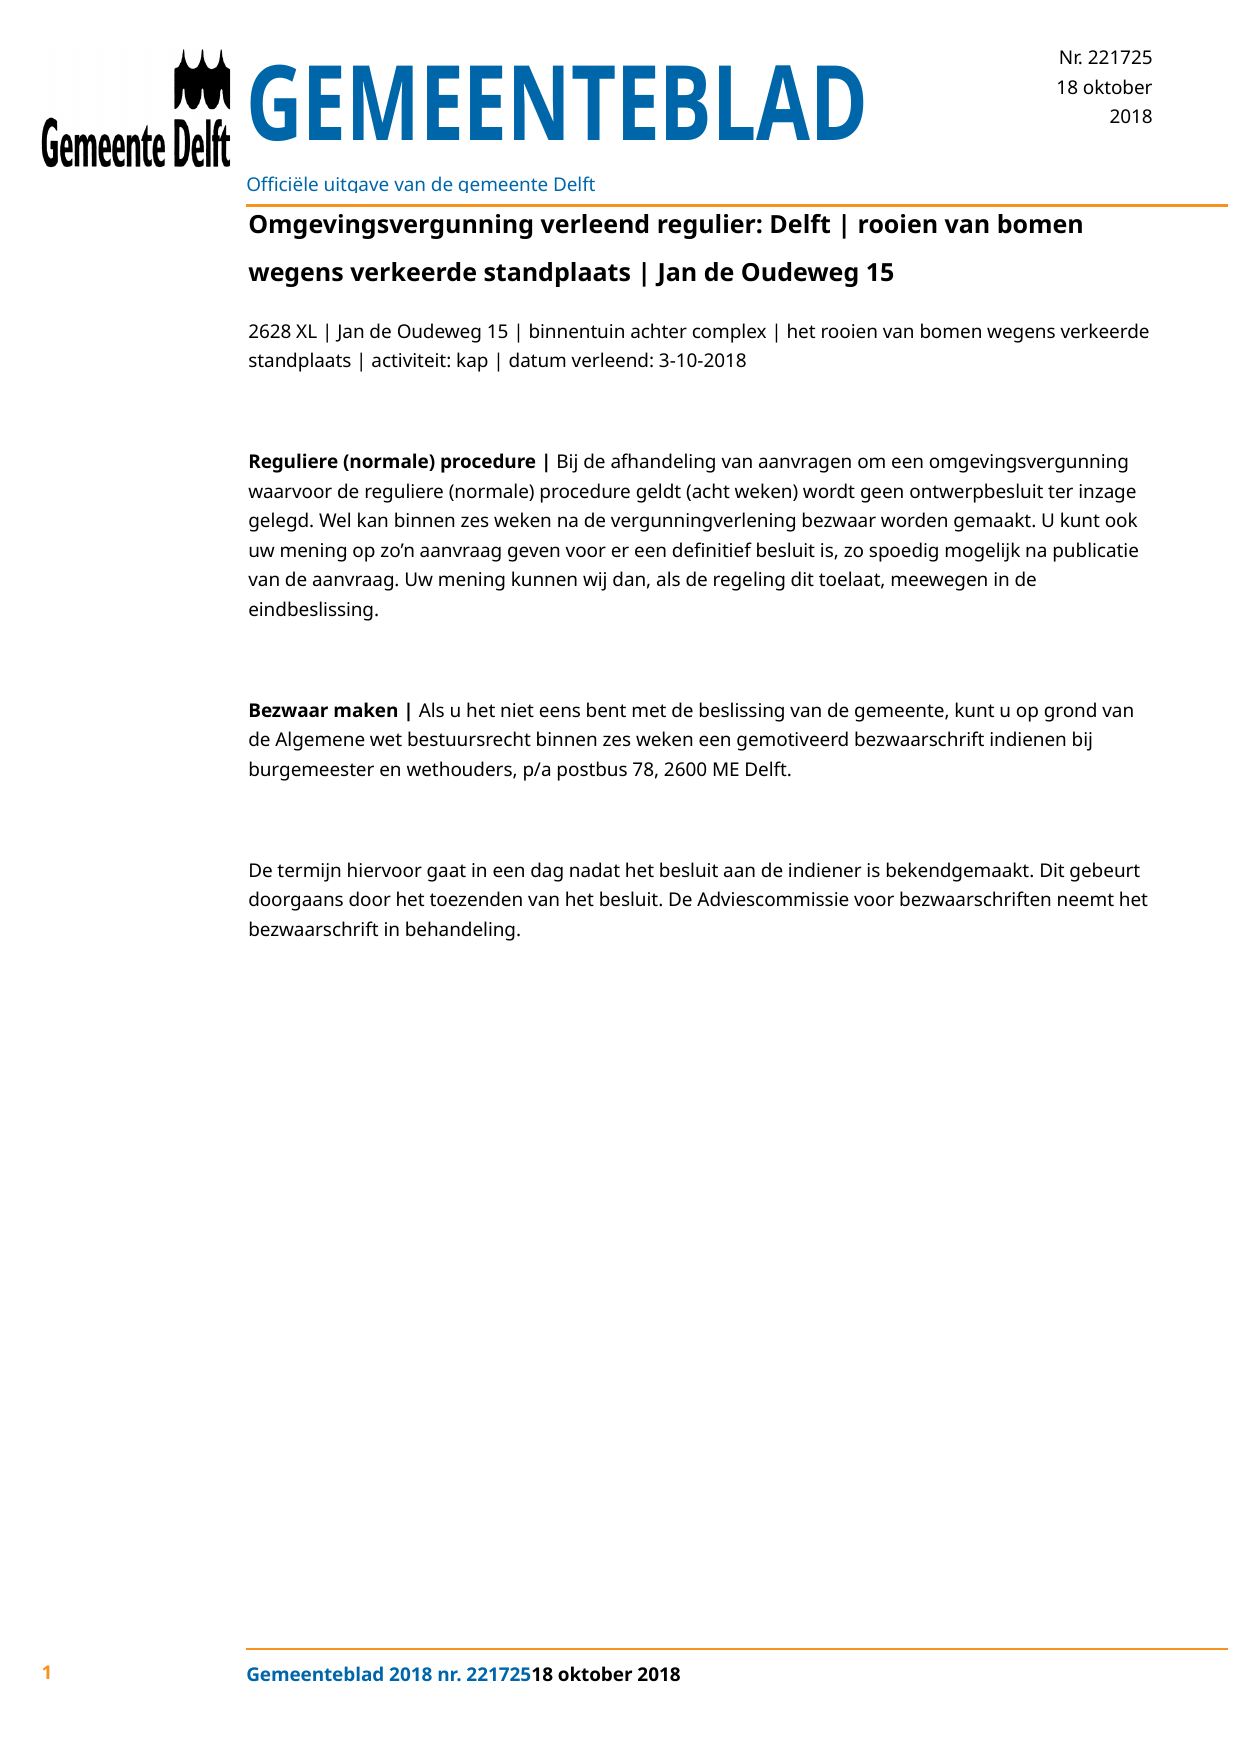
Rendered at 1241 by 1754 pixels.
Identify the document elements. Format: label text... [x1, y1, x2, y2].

text De termijn hiervoor gaat in een dag nadat het besluit aan de indiener is bekendgemaakt. Dit gebeurt doorgaans door het toezenden van het besluit. De Adviescommissie voor bezwaarschriften neemt het bezwaarschrift in behandeling. [248, 857, 1152, 942]
text Omgevingsvergunning verleend regulier: Delft | rooien van bomen wegens verkeerde standplaats | Jan de Oudeweg 15 [248, 207, 1152, 288]
text Reguliere (normale) procedure | Bij de afhandeling van aanvragen om een omgevingsvergunning waarvoor de reguliere (normale) procedure geldt (acht weken) wordt geen ontwerpbesluit ter inzage gelegd. Wel kan binnen zes weken na de vergunningverlening bezwaar worden gemaakt. U kunt ook uw mening op zo’n aanvraag geven voor er een definitief besluit is, zo spoedig mogelijk na publicatie van de aanvraag. Uw mening kunnen wij dan, als de regeling dit toelaat, meewegen in de eindbeslissing. [248, 448, 1152, 622]
picture [41, 47, 231, 172]
text 2628 XL | Jan de Oudeweg 15 | binnentuin achter complex | het rooien van bomen wegens verkeerde standplaats | activiteit: kap | datum verleend: 3-10-2018 [248, 318, 1152, 373]
text Bezwaar maken | Als u het niet eens bent met de beslissing van de gemeente, kunt u op grond van de Algemene wet bestuursrecht binnen zes weken een gemotiveerd bezwaarschrift indienen bij burgemeester en wethouders, p/a postbus 78, 2600 ME Delft. [248, 697, 1152, 782]
